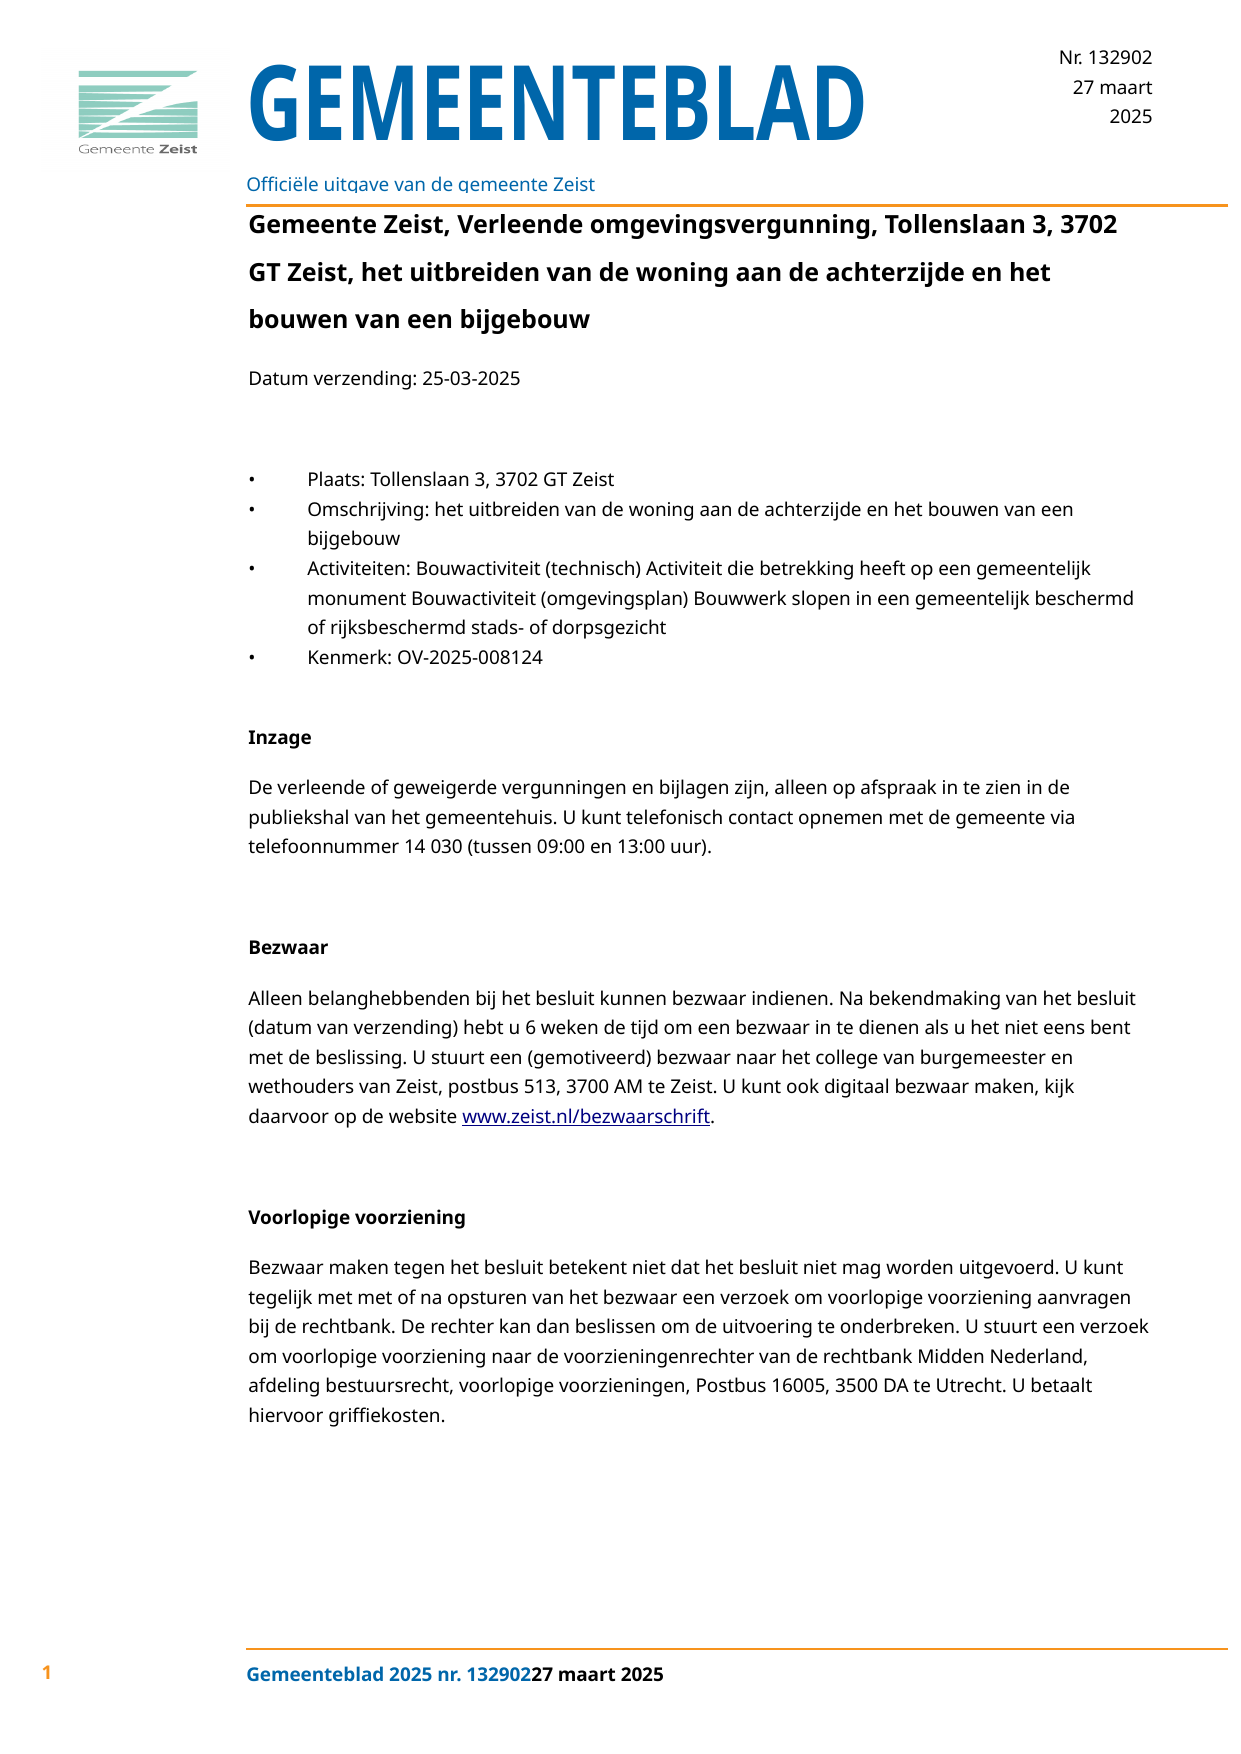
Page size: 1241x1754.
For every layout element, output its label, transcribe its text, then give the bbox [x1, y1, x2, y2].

text Alleen belanghebbenden bij het besluit kunnen bezwaar indienen. Na bekendmaking van het besluit (datum van verzending) hebt u 6 weken de tijd om een bezwaar in te dienen als u het niet eens bent met de beslissing. U stuurt een (gemotiveerd) bezwaar naar het college van burgemeester en wethouders van Zeist, postbus 513, 3700 AM te Zeist. U kunt ook digitaal bezwaar maken, kijk daarvoor op de website www.zeist.nl/bezwaarschrift. [248, 985, 1152, 1129]
text Inzage [248, 724, 1152, 749]
text Datum verzending: 25-03-2025 [248, 366, 1152, 391]
text Gemeente Zeist, Verleende omgevingsvergunning, Tollenslaan 3, 3702 GT Zeist, het uitbreiden van de woning aan de achterzijde en het bouwen van een bijgebouw [248, 207, 1152, 336]
list Activiteiten: Bouwactiviteit (technisch) Activiteit die betrekking heeft op een gemeentelijk monument Bouwactiviteit (omgevingsplan) Bouwwerk slopen in een gemeentelijk beschermd of rijksbeschermd stads- of dorpsgezicht [248, 555, 1152, 640]
text De verleende of geweigerde vergunningen en bijlagen zijn, alleen op afspraak in te zien in de publiekshal van het gemeentehuis. U kunt telefonisch contact opnemen met de gemeente via telefoonnummer 14 030 (tussen 09:00 en 13:00 uur). [248, 774, 1152, 859]
picture [41, 47, 231, 172]
text Bezwaar [248, 934, 1152, 960]
text Bezwaar maken tegen het besluit betekent niet dat het besluit niet mag worden uitgevoerd. U kunt tegelijk met met of na opsturen van het bezwaar een verzoek om voorlopige voorziening aanvragen bij de rechtbank. De rechter kan dan beslissen om de uitvoering te onderbreken. U stuurt een verzoek om voorlopige voorziening naar de voorzieningenrechter van de rechtbank Midden Nederland, afdeling bestuursrecht, voorlopige voorzieningen, Postbus 16005, 3500 DA te Utrecht. U betaalt hiervoor griffiekosten. [248, 1254, 1152, 1428]
list Plaats: Tollenslaan 3, 3702 GT Zeist [248, 466, 1152, 492]
list Kenmerk: OV-2025-008124 [248, 644, 1152, 669]
text Voorlopige voorziening [248, 1204, 1152, 1229]
list Omschrijving: het uitbreiden van de woning aan de achterzijde en het bouwen van een bijgebouw [248, 496, 1152, 551]
